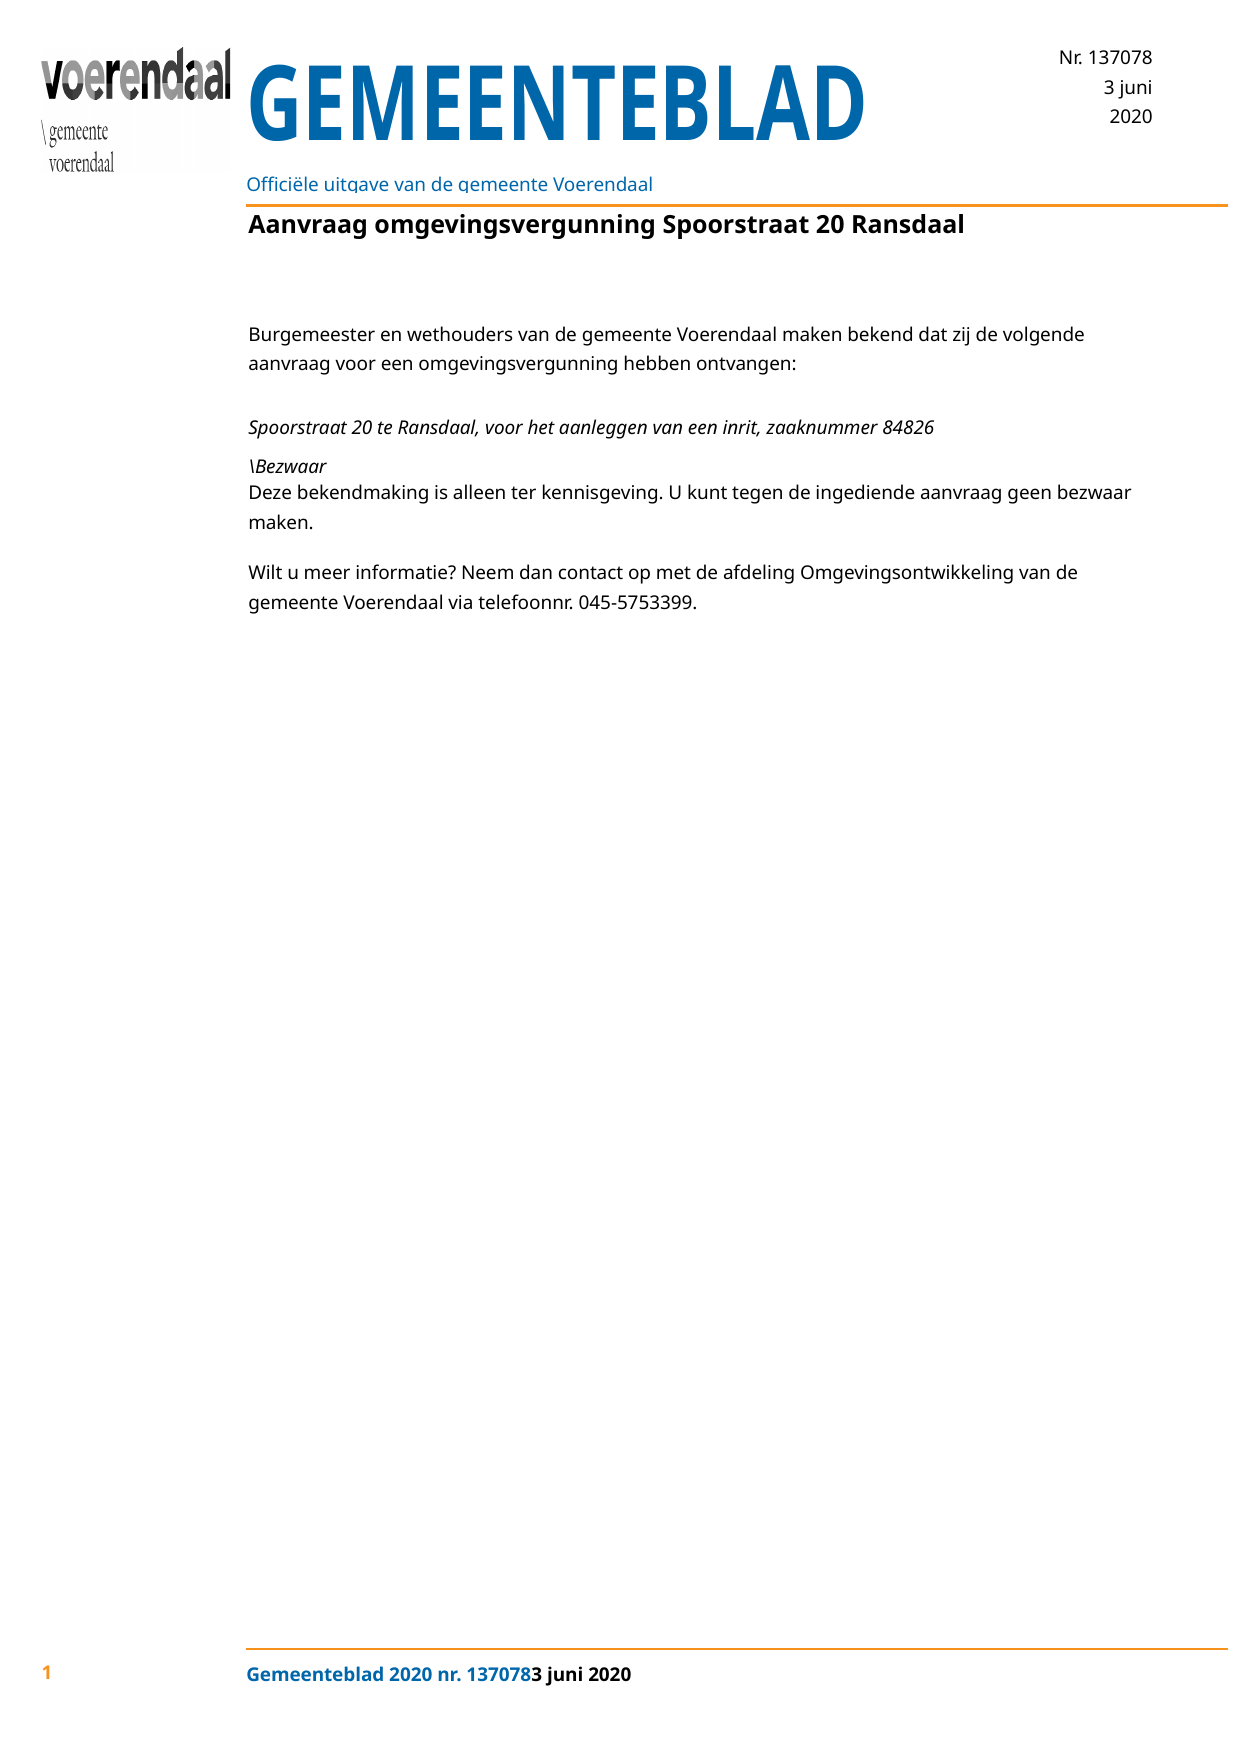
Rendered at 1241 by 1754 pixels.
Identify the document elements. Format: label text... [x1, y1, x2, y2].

text Burgemeester en wethouders van de gemeente Voerendaal maken bekend dat zij de volgende aanvraag voor een omgevingsvergunning hebben ontvangen: [248, 321, 1152, 376]
text Wilt u meer informatie? Neem dan contact op met de afdeling Omgevingsontwikkeling van de gemeente Voerendaal via telefoonnr. 045-5753399. [248, 559, 1152, 614]
text Deze bekendmaking is alleen ter kennisgeving. U kunt tegen de ingediende aanvraag geen bezwaar maken. [248, 479, 1152, 534]
text \Bezwaar [248, 453, 1152, 479]
text Aanvraag omgevingsvergunning Spoorstraat 20 Ransdaal [248, 207, 1152, 241]
picture [41, 47, 231, 172]
text Spoorstraat 20 te Ransdaal, voor het aanleggen van een inrit, zaaknummer 84826 [248, 414, 1152, 440]
